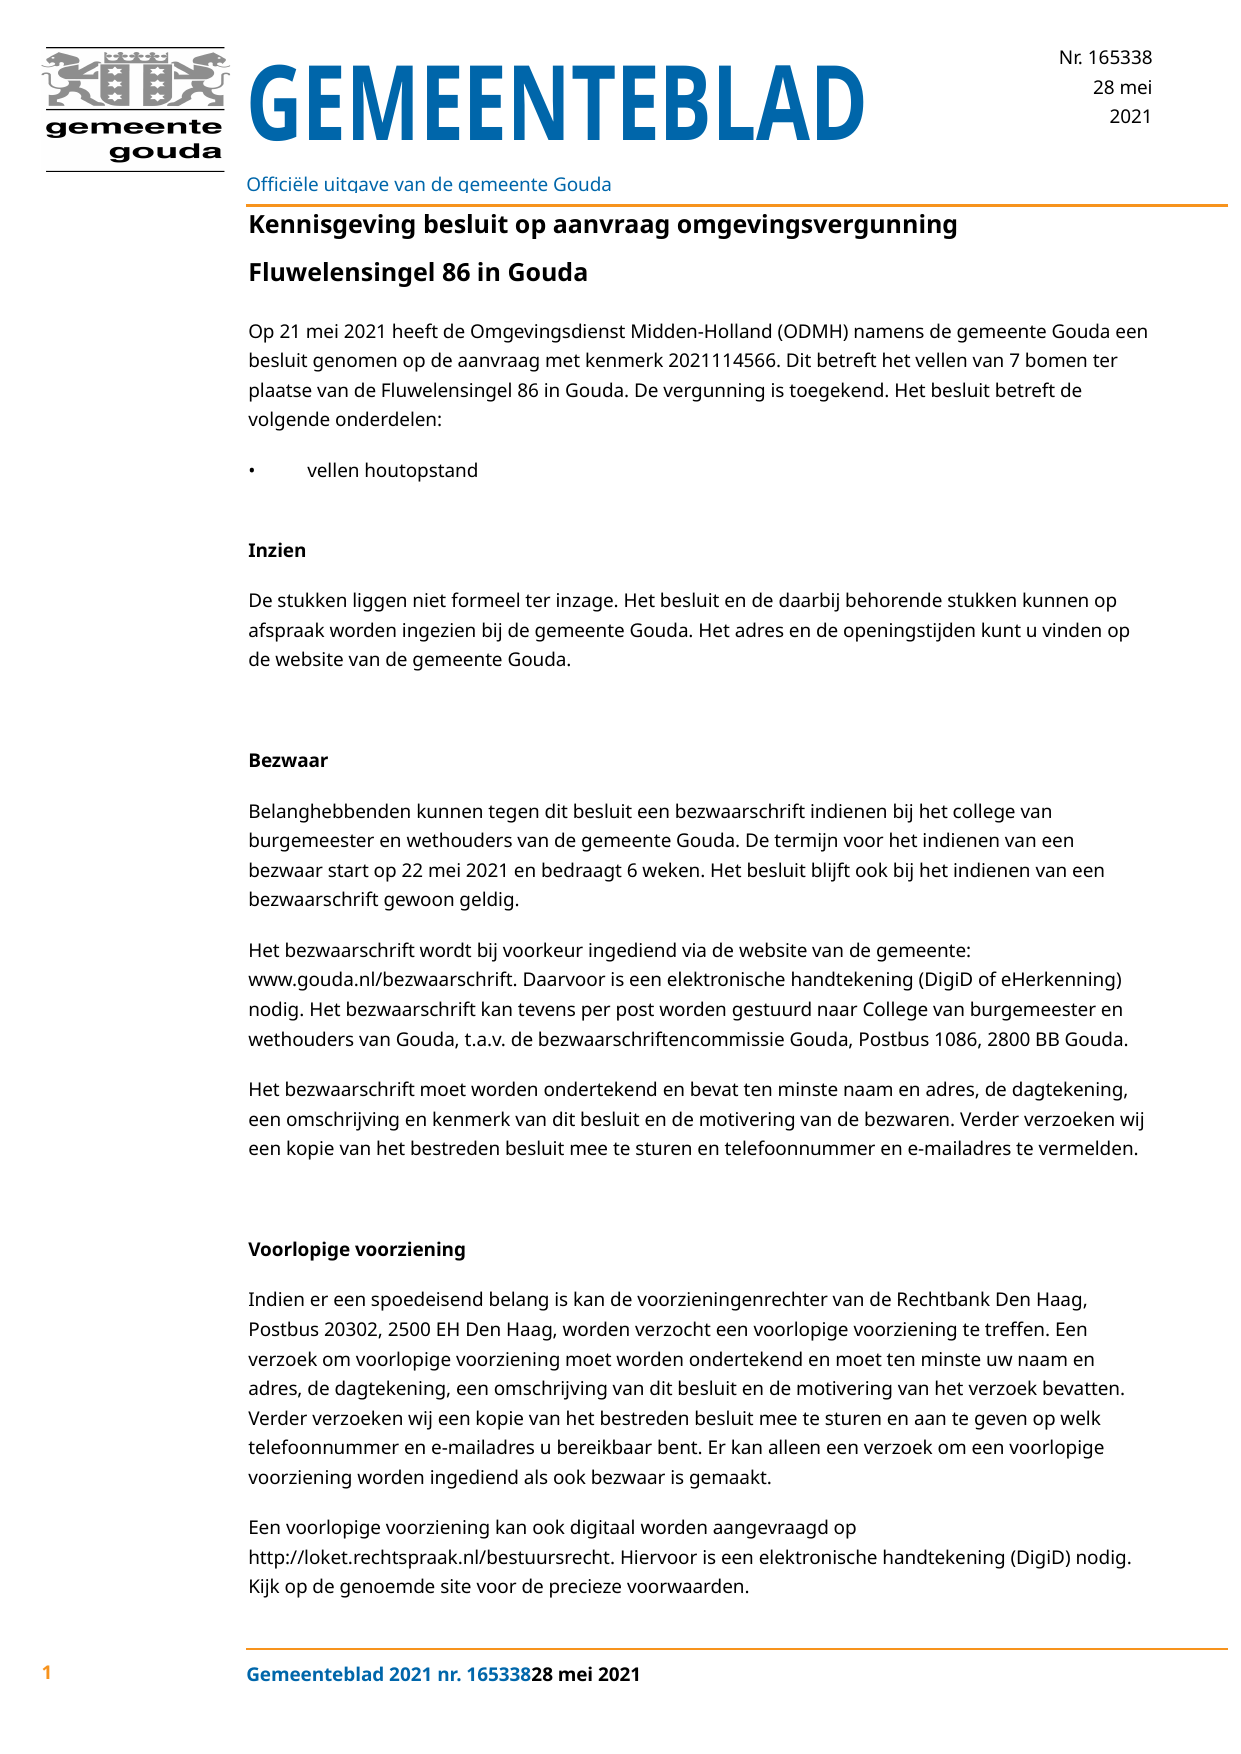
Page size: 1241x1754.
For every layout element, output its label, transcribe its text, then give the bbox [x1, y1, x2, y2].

text Het bezwaarschrift wordt bij voorkeur ingediend via de website van de gemeente: www.gouda.nl/bezwaarschrift. Daarvoor is een elektronische handtekening (DigiD of eHerkenning) nodig. Het bezwaarschrift kan tevens per post worden gestuurd naar College van burgemeester en wethouders van Gouda, t.a.v. de bezwaarschriftencommissie Gouda, Postbus 1086, 2800 BB Gouda. [248, 937, 1152, 1052]
picture [41, 47, 231, 172]
text Inzien [248, 537, 1152, 563]
text Bezwaar [248, 747, 1152, 773]
text Op 21 mei 2021 heeft de Omgevingsdienst Midden-Holland (ODMH) namens de gemeente Gouda een besluit genomen op de aanvraag met kenmerk 2021114566. Dit betreft het vellen van 7 bomen ter plaatse van de Fluwelensingel 86 in Gouda. De vergunning is toegekend. Het besluit betreft de volgende onderdelen: [248, 318, 1152, 432]
list vellen houtopstand [248, 457, 1152, 483]
text Voorlopige voorziening [248, 1236, 1152, 1262]
text Het bezwaarschrift moet worden ondertekend en bevat ten minste naam en adres, de dagtekening, een omschrijving en kenmerk van dit besluit en de motivering van de bezwaren. Verder verzoeken wij een kopie van het bestreden besluit mee te sturen en telefoonnummer en e-mailadres te vermelden. [248, 1076, 1152, 1161]
text Indien er een spoedeisend belang is kan de voorzieningenrechter van de Rechtbank Den Haag, Postbus 20302, 2500 EH Den Haag, worden verzocht een voorlopige voorziening te treffen. Een verzoek om voorlopige voorziening moet worden ondertekend en moet ten minste uw naam en adres, de dagtekening, een omschrijving van dit besluit en de motivering van het verzoek bevatten. Verder verzoeken wij een kopie van het bestreden besluit mee te sturen en aan te geven op welk telefoonnummer en e-mailadres u bereikbaar bent. Er kan alleen een verzoek om een voorlopige voorziening worden ingediend als ook bezwaar is gemaakt. [248, 1287, 1152, 1490]
text Belanghebbenden kunnen tegen dit besluit een bezwaarschrift indienen bij het college van burgemeester en wethouders van de gemeente Gouda. De termijn voor het indienen van een bezwaar start op 22 mei 2021 en bedraagt 6 weken. Het besluit blijft ook bij het indienen van een bezwaarschrift gewoon geldig. [248, 798, 1152, 912]
text De stukken liggen niet formeel ter inzage. Het besluit en de daarbij behorende stukken kunnen op afspraak worden ingezien bij de gemeente Gouda. Het adres en de openingstijden kunt u vinden op de website van de gemeente Gouda. [248, 587, 1152, 672]
text Een voorlopige voorziening kan ook digitaal worden aangevraagd op http://loket.rechtspraak.nl/bestuursrecht. Hiervoor is een elektronische handtekening (DigiD) nodig. Kijk op de genoemde site voor de precieze voorwaarden. [248, 1514, 1152, 1599]
text Kennisgeving besluit op aanvraag omgevingsvergunning Fluwelensingel 86 in Gouda [248, 207, 1152, 288]
